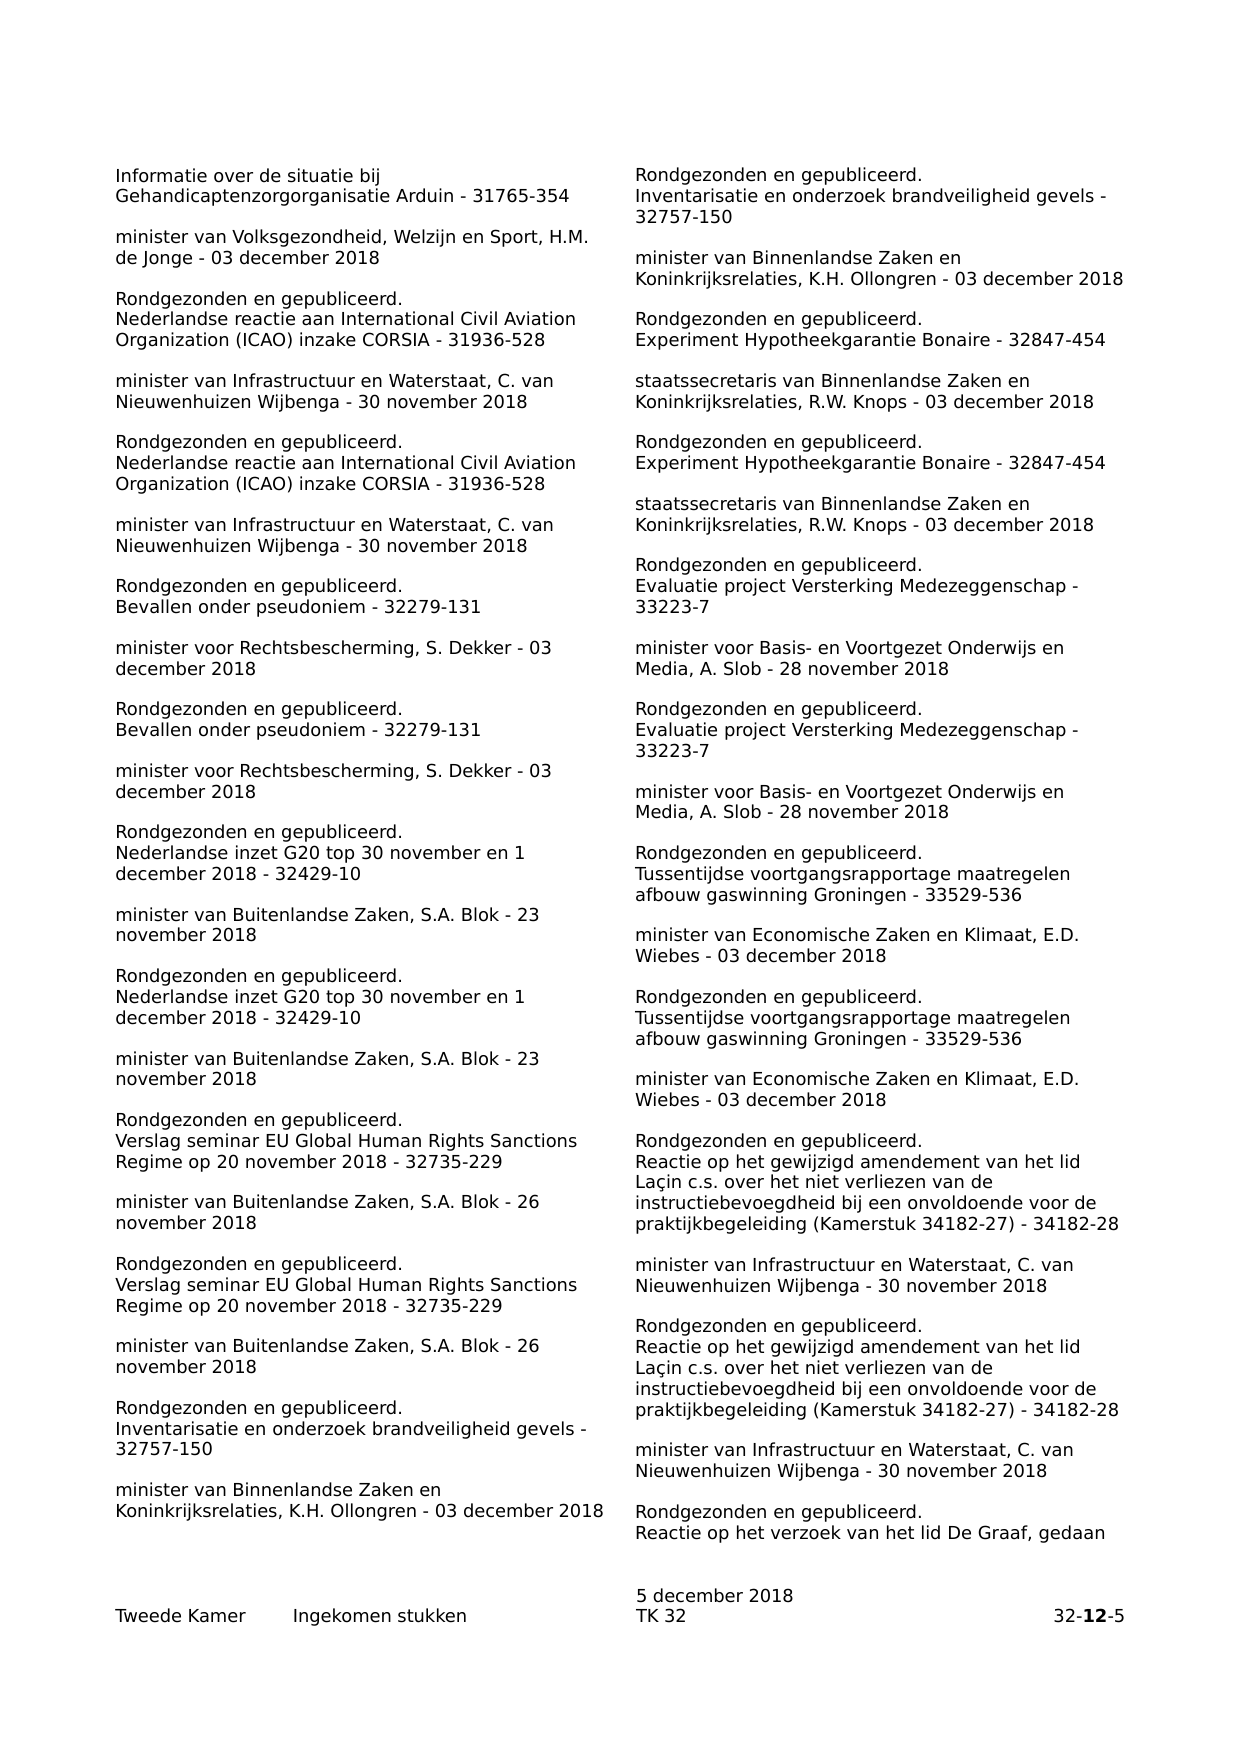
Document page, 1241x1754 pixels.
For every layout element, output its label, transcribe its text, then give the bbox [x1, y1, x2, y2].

text Tussentijdse voortgangsrapportage maatregelen afbouw gaswinning Groningen - 33529-536 [635, 864, 1125, 905]
text minister van Infrastructuur en Waterstaat, C. van Nieuwenhuizen Wijbenga - 30 november 2018 [115, 515, 605, 556]
text minister van Infrastructuur en Waterstaat, C. van Nieuwenhuizen Wijbenga - 30 november 2018 [115, 371, 605, 412]
text Rondgezonden en gepubliceerd. [115, 699, 605, 720]
text Rondgezonden en gepubliceerd. [115, 432, 605, 453]
text Reactie op het verzoek van het lid De Graaf, gedaan [635, 1522, 1125, 1543]
text minister van Infrastructuur en Waterstaat, C. van Nieuwenhuizen Wijbenga - 30 november 2018 [635, 1255, 1125, 1296]
text Evaluatie project Versterking Medezeggenschap - 33223-7 [635, 576, 1125, 618]
text Rondgezonden en gepubliceerd. [635, 555, 1125, 576]
text minister voor Rechtsbescherming, S. Dekker - 03 december 2018 [115, 638, 605, 679]
text Bevallen onder pseudoniem - 32279-131 [115, 720, 605, 741]
text minister van Volksgezondheid, Welzijn en Sport, H.M. de Jonge - 03 december 2018 [115, 227, 605, 268]
text Experiment Hypotheekgarantie Bonaire - 32847-454 [635, 330, 1125, 351]
text Rondgezonden en gepubliceerd. [115, 576, 605, 597]
text minister van Buitenlandse Zaken, S.A. Blok - 26 november 2018 [115, 1336, 605, 1378]
text minister voor Basis- en Voortgezet Onderwijs en Media, A. Slob - 28 november 2018 [635, 638, 1125, 679]
text Nederlandse inzet G20 top 30 november en 1 december 2018 - 32429-10 [115, 843, 605, 884]
text Rondgezonden en gepubliceerd. [635, 987, 1125, 1007]
text Nederlandse inzet G20 top 30 november en 1 december 2018 - 32429-10 [115, 987, 605, 1028]
text Evaluatie project Versterking Medezeggenschap - 33223-7 [635, 720, 1125, 761]
text minister voor Rechtsbescherming, S. Dekker - 03 december 2018 [115, 761, 605, 802]
text Tussentijdse voortgangsrapportage maatregelen afbouw gaswinning Groningen - 33529-536 [635, 1007, 1125, 1049]
text Informatie over de situatie bij Gehandicaptenzorgorganisatie Arduin - 31765-354 [115, 165, 605, 207]
text Inventarisatie en onderzoek brandveiligheid gevels - 32757-150 [635, 186, 1125, 228]
text minister van Buitenlandse Zaken, S.A. Blok - 23 november 2018 [115, 904, 605, 946]
text minister van Economische Zaken en Klimaat, E.D. Wiebes - 03 december 2018 [635, 925, 1125, 967]
text Rondgezonden en gepubliceerd. [115, 1110, 605, 1131]
text Inventarisatie en onderzoek brandveiligheid gevels - 32757-150 [115, 1418, 605, 1460]
text Rondgezonden en gepubliceerd. [635, 1316, 1125, 1337]
text minister voor Basis- en Voortgezet Onderwijs en Media, A. Slob - 28 november 2018 [635, 781, 1125, 823]
text Rondgezonden en gepubliceerd. [635, 165, 1125, 186]
text minister van Infrastructuur en Waterstaat, C. van Nieuwenhuizen Wijbenga - 30 november 2018 [635, 1440, 1125, 1482]
text Bevallen onder pseudoniem - 32279-131 [115, 597, 605, 618]
text Experiment Hypotheekgarantie Bonaire - 32847-454 [635, 453, 1125, 474]
text minister van Economische Zaken en Klimaat, E.D. Wiebes - 03 december 2018 [635, 1069, 1125, 1111]
text Rondgezonden en gepubliceerd. [115, 288, 605, 309]
text minister van Binnenlandse Zaken en Koninkrijksrelaties, K.H. Ollongren - 03 december 2018 [115, 1480, 605, 1521]
text Reactie op het gewijzigd amendement van het lid Laçin c.s. over het niet verliezen van de instructiebevoegdheid bij een onvoldoende voor de praktijkbegeleiding (Kamerstuk 34182-27) - 34182-28 [635, 1337, 1125, 1420]
text Nederlandse reactie aan International Civil Aviation Organization (ICAO) inzake CORSIA - 31936-528 [115, 309, 605, 351]
text minister van Binnenlandse Zaken en Koninkrijksrelaties, K.H. Ollongren - 03 december 2018 [635, 248, 1125, 289]
text Rondgezonden en gepubliceerd. [115, 1254, 605, 1274]
text Nederlandse reactie aan International Civil Aviation Organization (ICAO) inzake CORSIA - 31936-528 [115, 453, 605, 495]
text minister van Buitenlandse Zaken, S.A. Blok - 26 november 2018 [115, 1192, 605, 1234]
text Rondgezonden en gepubliceerd. [635, 1502, 1125, 1522]
text Verslag seminar EU Global Human Rights Sanctions Regime op 20 november 2018 - 32735-229 [115, 1274, 605, 1316]
text Rondgezonden en gepubliceerd. [635, 1131, 1125, 1151]
text Rondgezonden en gepubliceerd. [115, 966, 605, 987]
text Rondgezonden en gepubliceerd. [635, 309, 1125, 330]
text staatssecretaris van Binnenlandse Zaken en Koninkrijksrelaties, R.W. Knops - 03 december 2018 [635, 494, 1125, 535]
text Rondgezonden en gepubliceerd. [115, 822, 605, 843]
text staatssecretaris van Binnenlandse Zaken en Koninkrijksrelaties, R.W. Knops - 03 december 2018 [635, 371, 1125, 412]
text Rondgezonden en gepubliceerd. [635, 432, 1125, 453]
text Reactie op het gewijzigd amendement van het lid Laçin c.s. over het niet verliezen van de instructiebevoegdheid bij een onvoldoende voor de praktijkbegeleiding (Kamerstuk 34182-27) - 34182-28 [635, 1151, 1125, 1235]
text Rondgezonden en gepubliceerd. [115, 1398, 605, 1418]
text Rondgezonden en gepubliceerd. [635, 699, 1125, 720]
text Rondgezonden en gepubliceerd. [635, 843, 1125, 864]
text minister van Buitenlandse Zaken, S.A. Blok - 23 november 2018 [115, 1048, 605, 1090]
text Verslag seminar EU Global Human Rights Sanctions Regime op 20 november 2018 - 32735-229 [115, 1131, 605, 1172]
